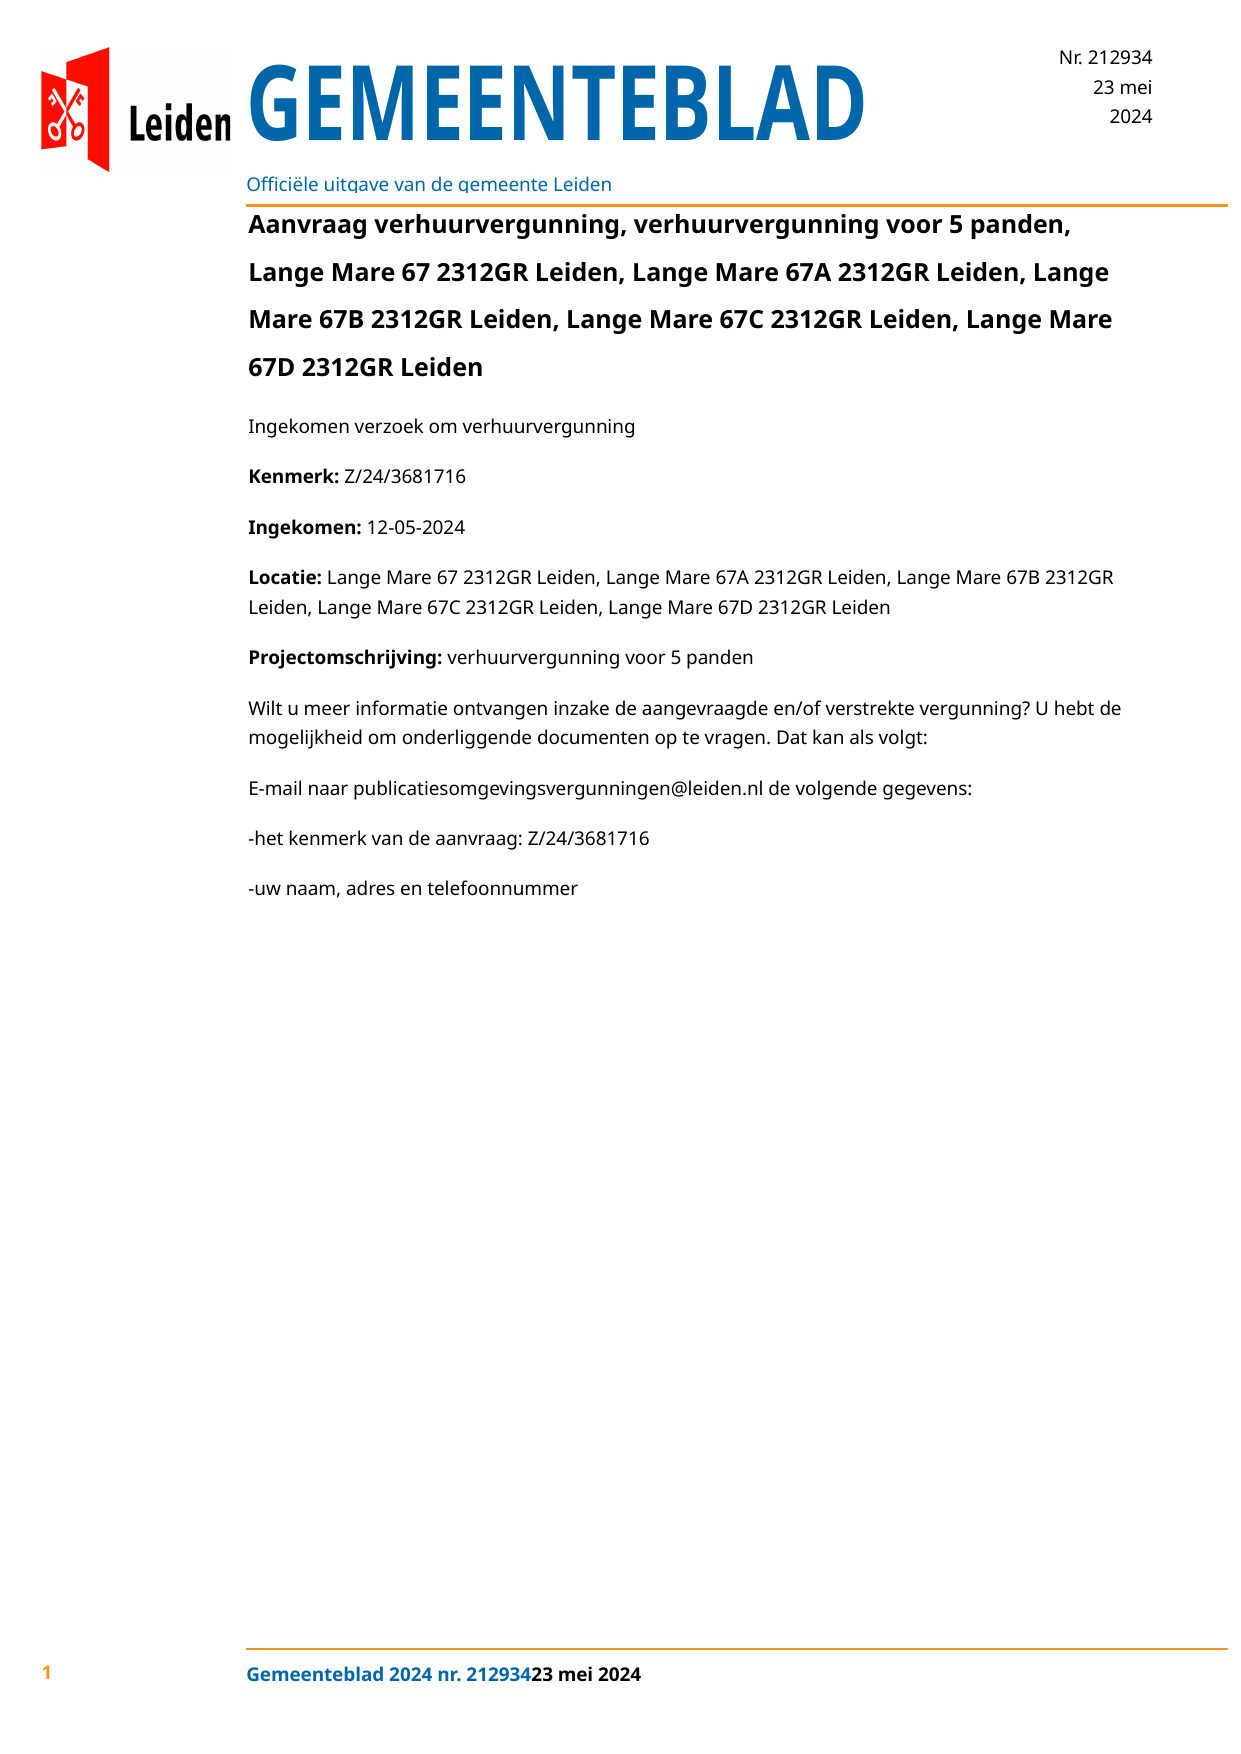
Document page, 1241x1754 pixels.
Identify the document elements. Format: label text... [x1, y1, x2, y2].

text Kenmerk: Z/24/3681716 [248, 463, 1152, 489]
text Wilt u meer informatie ontvangen inzake de aangevraagde en/of verstrekte vergunning? U hebt de mogelijkheid om onderliggende documenten op te vragen. Dat kan als volgt: [248, 695, 1152, 750]
picture [41, 47, 231, 172]
text Projectomschrijving: verhuurvergunning voor 5 panden [248, 644, 1152, 670]
text -het kenmerk van de aanvraag: Z/24/3681716 [248, 825, 1152, 851]
text Ingekomen verzoek om verhuurvergunning [248, 413, 1152, 439]
text -uw naam, adres en telefoonnummer [248, 876, 1152, 901]
text Locatie: Lange Mare 67 2312GR Leiden, Lange Mare 67A 2312GR Leiden, Lange Mare 67B 2312GR Leiden, Lange Mare 67C 2312GR Leiden, Lange Mare 67D 2312GR Leiden [248, 564, 1152, 620]
text Ingekomen: 12-05-2024 [248, 514, 1152, 540]
text E-mail naar publicatiesomgevingsvergunningen@leiden.nl de volgende gegevens: [248, 775, 1152, 801]
text Aanvraag verhuurvergunning, verhuurvergunning voor 5 panden, Lange Mare 67 2312GR Leiden, Lange Mare 67A 2312GR Leiden, Lange Mare 67B 2312GR Leiden, Lange Mare 67C 2312GR Leiden, Lange Mare 67D 2312GR Leiden [248, 207, 1152, 384]
